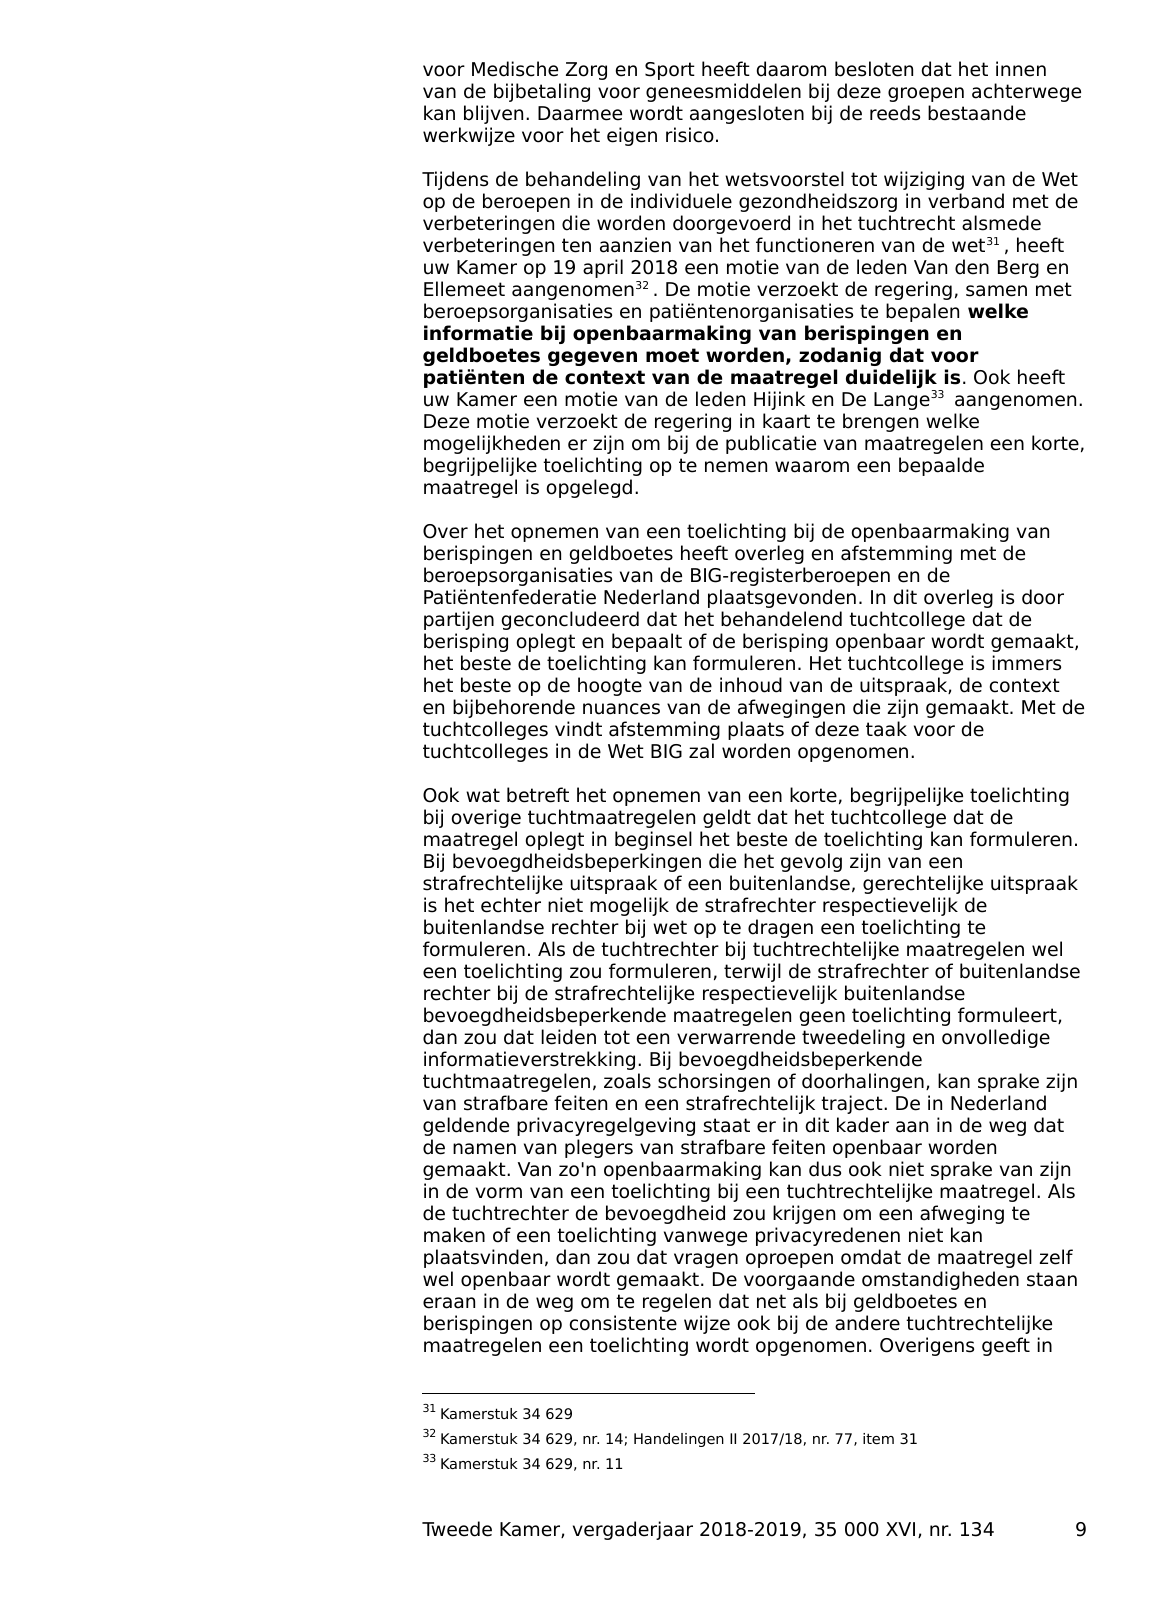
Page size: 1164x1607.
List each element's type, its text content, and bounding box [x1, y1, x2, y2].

text Kamerstuk 34 629, nr. 11 [422, 1452, 1087, 1474]
text Kamerstuk 34 629, nr. 14; Handelingen II 2017/18, nr. 77, item 31 [422, 1427, 1087, 1449]
text Ook wat betreft het opnemen van een korte, begrijpelijke toelichting bij overige tuchtmaatregelen geldt dat het tuchtcollege dat de maatregel oplegt in beginsel het beste de toelichting kan formuleren. Bij bevoegdheidsbeperkingen die het gevolg zijn van een strafrechtelijke uitspraak of een buitenlandse, gerechtelijke uitspraak is het echter niet mogelijk de strafrechter respectievelijk de buitenlandse rechter bij wet op te dragen een toelichting te formuleren. Als de tuchtrechter bij tuchtrechtelijke maatregelen wel een toelichting zou formuleren, terwijl de strafrechter of buitenlandse rechter bij de strafrechtelijke respectievelijk buitenlandse bevoegdheidsbeperkende maatregelen geen toelichting formuleert, dan zou dat leiden tot een verwarrende tweedeling en onvolledige informatieverstrekking. Bij bevoegdheidsbeperkende tuchtmaatregelen, zoals schorsingen of doorhalingen, kan sprake zijn van strafbare feiten en een strafrechtelijk traject. De in Nederland geldende privacyregelgeving staat er in dit kader aan in de weg dat de namen van plegers van strafbare feiten openbaar worden gemaakt. Van zo'n openbaarmaking kan dus ook niet sprake van zijn in de vorm van een toelichting bij een tuchtrechtelijke maatregel. Als de tuchtrechter de bevoegdheid zou krijgen om een afweging te maken of een toelichting vanwege privacyredenen niet kan plaatsvinden, dan zou dat vragen oproepen omdat de maatregel zelf wel openbaar wordt gemaakt. De voorgaande omstandigheden staan eraan in de weg om te regelen dat net als bij geldboetes en berispingen op consistente wijze ook bij de andere tuchtrechtelijke maatregelen een toelichting wordt opgenomen. Overigens geeft in [422, 785, 1087, 1356]
text Kamerstuk 34 629 [422, 1402, 1087, 1424]
text Tijdens de behandeling van het wetsvoorstel tot wijziging van de Wet op de beroepen in de individuele gezondheidszorg in verband met de verbeteringen die worden doorgevoerd in het tuchtrecht alsmede verbeteringen ten aanzien van het functioneren van de wet, heeft uw Kamer op 19 april 2018 een motie van de leden Van den Berg en Ellemeet aangenomen. De motie verzoekt de regering, samen met beroepsorganisaties en patiëntenorganisaties te bepalen welke informatie bij openbaarmaking van berispingen en geldboetes gegeven moet worden, zodanig dat voor patiënten de context van de maatregel duidelijk is. Ook heeft uw Kamer een motie van de leden Hijink en De Lange aangenomen. Deze motie verzoekt de regering in kaart te brengen welke mogelijkheden er zijn om bij de publicatie van maatregelen een korte, begrijpelijke toelichting op te nemen waarom een bepaalde maatregel is opgelegd. [422, 169, 1087, 499]
text Over het opnemen van een toelichting bij de openbaarmaking van berispingen en geldboetes heeft overleg en afstemming met de beroepsorganisaties van de BIG-registerberoepen en de Patiëntenfederatie Nederland plaatsgevonden. In dit overleg is door partijen geconcludeerd dat het behandelend tuchtcollege dat de berisping oplegt en bepaalt of de berisping openbaar wordt gemaakt, het beste de toelichting kan formuleren. Het tuchtcollege is immers het beste op de hoogte van de inhoud van de uitspraak, de context en bijbehorende nuances van de afwegingen die zijn gemaakt. Met de tuchtcolleges vindt afstemming plaats of deze taak voor de tuchtcolleges in de Wet BIG zal worden opgenomen. [422, 521, 1087, 763]
text voor Medische Zorg en Sport heeft daarom besloten dat het innen van de bijbetaling voor geneesmiddelen bij deze groepen achterwege kan blijven. Daarmee wordt aangesloten bij de reeds bestaande werkwijze voor het eigen risico. [422, 59, 1087, 147]
